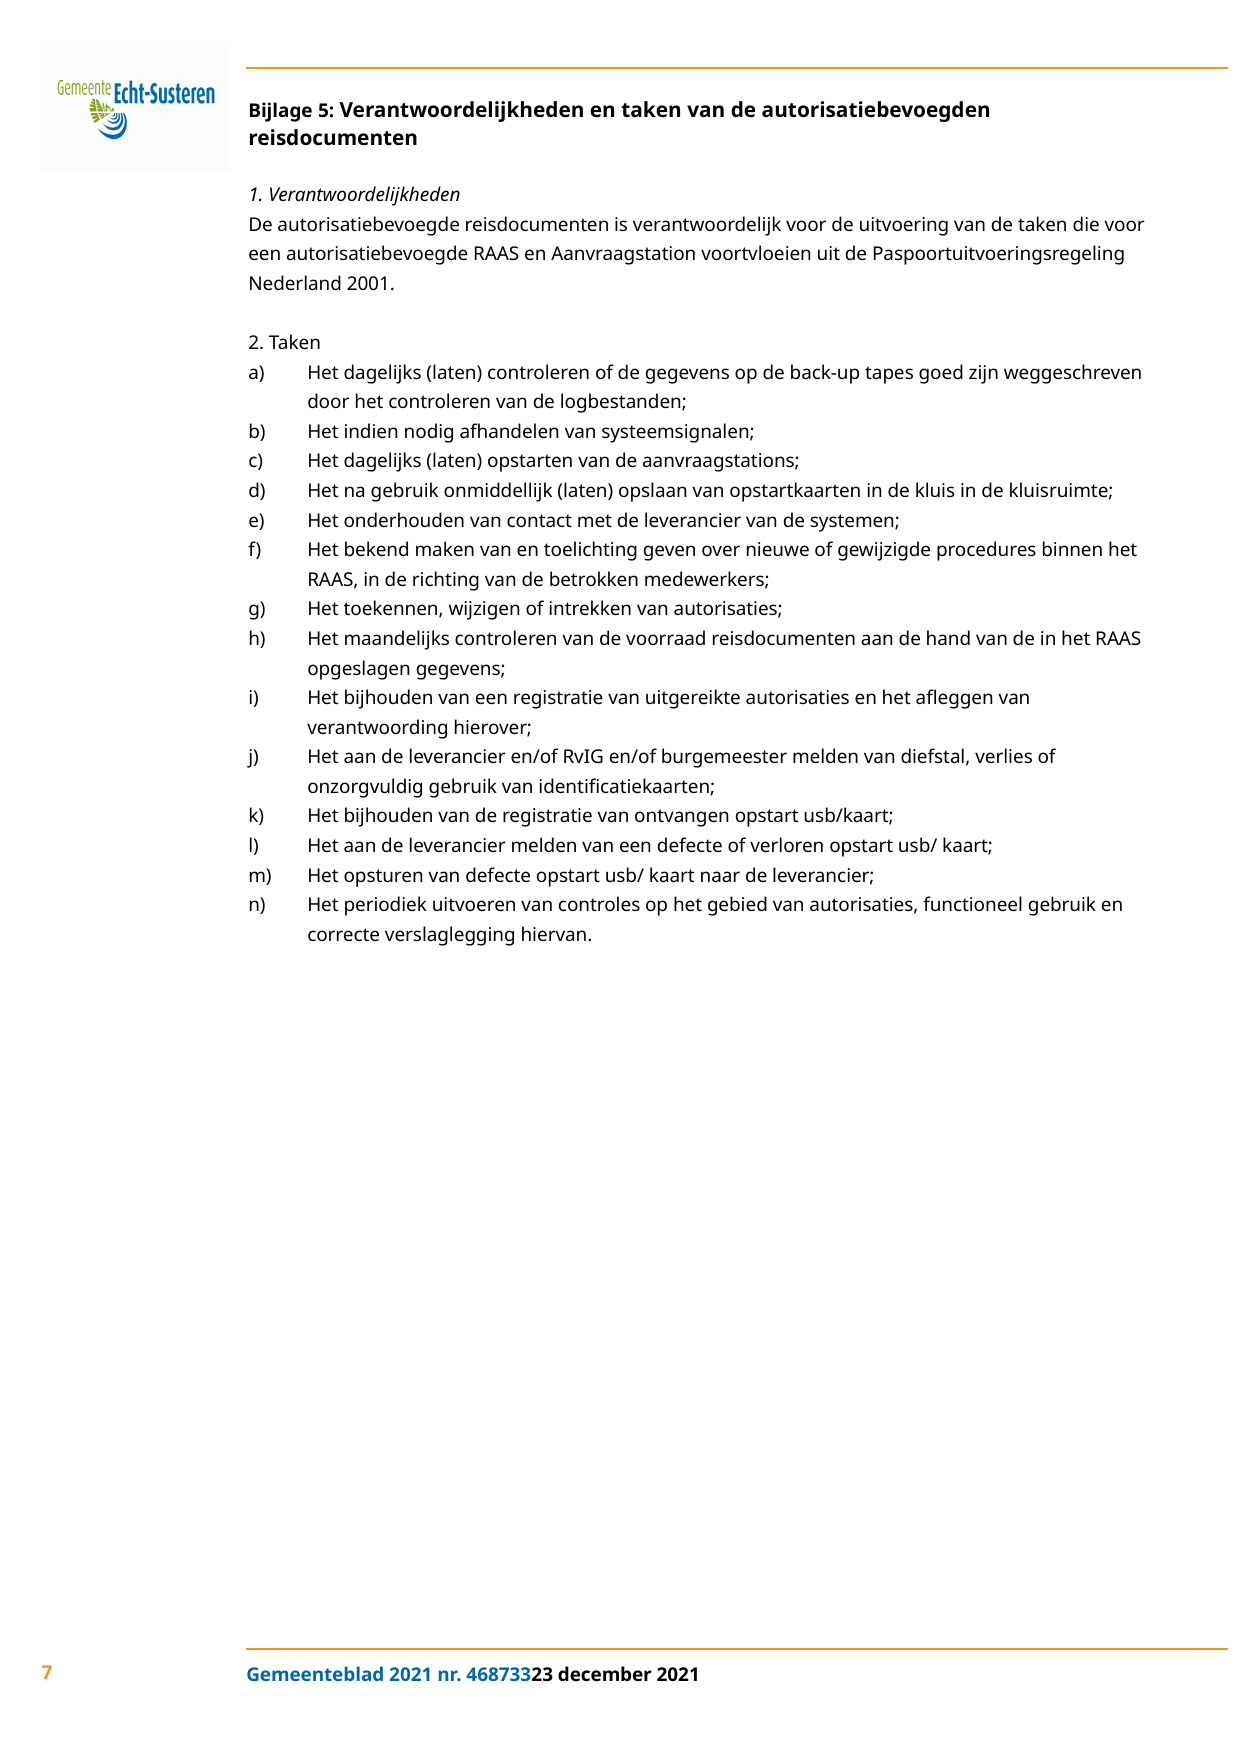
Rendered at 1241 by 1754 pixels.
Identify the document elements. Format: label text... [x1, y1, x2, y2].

list Het na gebruik onmiddellijk (laten) opslaan van opstartkaarten in de kluis in de kluisruimte; [248, 477, 1152, 503]
list Het bijhouden van een registratie van uitgereikte autorisaties en het afleggen van verantwoording hierover; [248, 684, 1152, 739]
list Het bekend maken van en toelichting geven over nieuwe of gewijzigde procedures binnen het RAAS, in de richting van de betrokken medewerkers; [248, 536, 1152, 592]
text 1. Verantwoordelijkheden [248, 181, 1152, 207]
list Het periodiek uitvoeren van controles op het gebied van autorisaties, functioneel gebruik en correcte verslaglegging hiervan. [248, 891, 1152, 947]
list Het indien nodig afhandelen van systeemsignalen; [248, 418, 1152, 444]
list Het aan de leverancier melden van een defecte of verloren opstart usb/ kaart; [248, 832, 1152, 858]
list Het maandelijks controleren van de voorraad reisdocumenten aan de hand van de in het RAAS opgeslagen gegevens; [248, 625, 1152, 680]
list Het opsturen van defecte opstart usb/ kaart naar de leverancier; [248, 862, 1152, 887]
list Het dagelijks (laten) controleren of de gegevens op de back-up tapes goed zijn weggeschreven door het controleren van de logbestanden; [248, 359, 1152, 414]
list Het toekennen, wijzigen of intrekken van autorisaties; [248, 596, 1152, 621]
list Het dagelijks (laten) opstarten van de aanvraagstations; [248, 448, 1152, 473]
picture [41, 47, 231, 172]
list Het bijhouden van de registratie van ontvangen opstart usb/kaart; [248, 803, 1152, 828]
text 2. Taken [248, 329, 1152, 355]
text De autorisatiebevoegde reisdocumenten is verantwoordelijk voor de uitvoering van de taken die voor een autorisatiebevoegde RAAS en Aanvraagstation voortvloeien uit de Paspoortuitvoeringsregeling Nederland 2001. [248, 211, 1152, 296]
list Het aan de leverancier en/of RvIG en/of burgemeester melden van diefstal, verlies of onzorgvuldig gebruik van identificatiekaarten; [248, 743, 1152, 799]
text Bijlage 5: Verantwoordelijkheden en taken van de autorisatiebevoegden reisdocumenten [248, 95, 1152, 152]
list Het onderhouden van contact met de leverancier van de systemen; [248, 507, 1152, 532]
